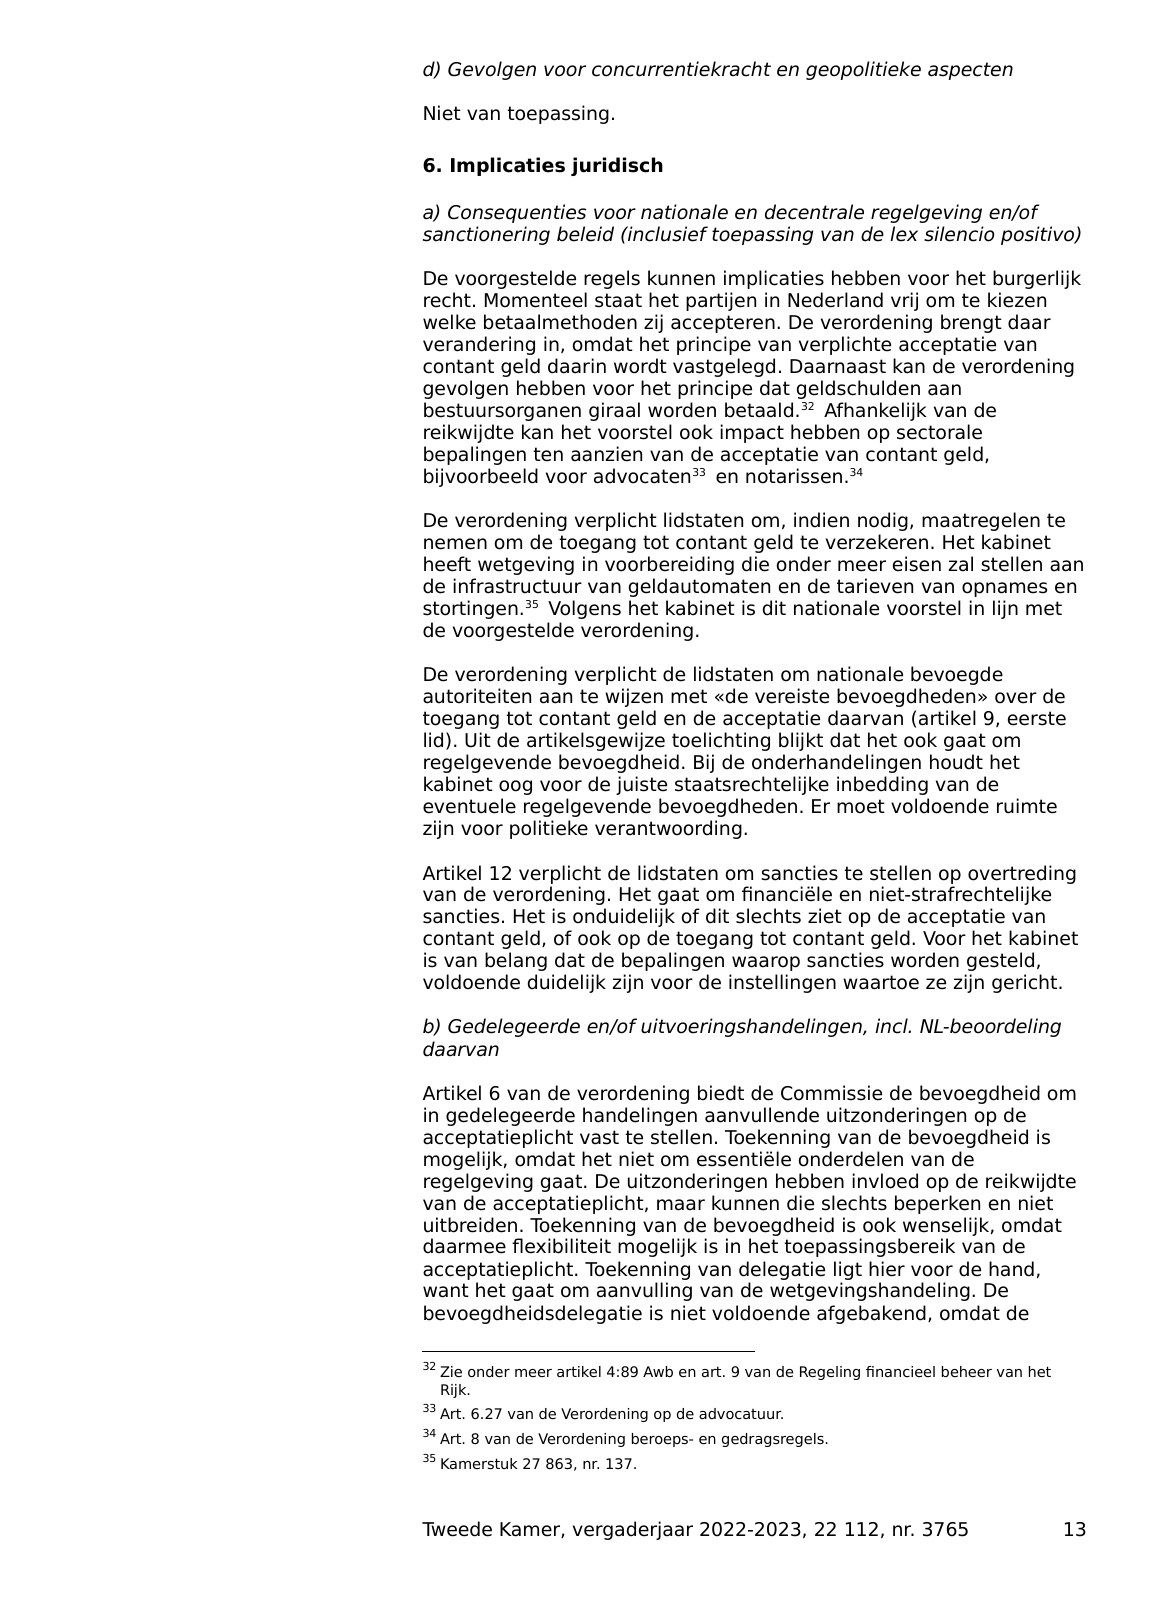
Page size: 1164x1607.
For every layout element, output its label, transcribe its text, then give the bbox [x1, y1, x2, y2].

text De verordening verplicht de lidstaten om nationale bevoegde autoriteiten aan te wijzen met «de vereiste bevoegdheden» over de toegang tot contant geld en de acceptatie daarvan (artikel 9, eerste lid). Uit de artikelsgewijze toelichting blijkt dat het ook gaat om regelgevende bevoegdheid. Bij de onderhandelingen houdt het kabinet oog voor de juiste staatsrechtelijke inbedding van de eventuele regelgevende bevoegdheden. Er moet voldoende ruimte zijn voor politieke verantwoording. [422, 664, 1087, 840]
subtitle b) Gedelegeerde en/of uitvoeringshandelingen, incl. NL-beoordeling daarvan [422, 1016, 1087, 1060]
text Kamerstuk 27 863, nr. 137. [422, 1452, 1087, 1474]
text De voorgestelde regels kunnen implicaties hebben voor het burgerlijk recht. Momenteel staat het partijen in Nederland vrij om te kiezen welke betaalmethoden zij accepteren. De verordening brengt daar verandering in, omdat het principe van verplichte acceptatie van contant geld daarin wordt vastgelegd. Daarnaast kan de verordening gevolgen hebben voor het principe dat geldschulden aan bestuursorganen giraal worden betaald. Afhankelijk van de reikwijdte kan het voorstel ook impact hebben op sectorale bepalingen ten aanzien van de acceptatie van contant geld, bijvoorbeeld voor advocaten en notarissen. [422, 268, 1087, 488]
subtitle 6. Implicaties juridisch [422, 155, 1087, 177]
subtitle d) Gevolgen voor concurrentiekracht en geopolitieke aspecten [422, 59, 1087, 81]
text Art. 6.27 van de Verordening op de advocatuur. [422, 1402, 1087, 1424]
text De verordening verplicht lidstaten om, indien nodig, maatregelen te nemen om de toegang tot contant geld te verzekeren. Het kabinet heeft wetgeving in voorbereiding die onder meer eisen zal stellen aan de infrastructuur van geldautomaten en de tarieven van opnames en stortingen. Volgens het kabinet is dit nationale voorstel in lijn met de voorgestelde verordening. [422, 510, 1087, 642]
text Artikel 6 van de verordening biedt de Commissie de bevoegdheid om in gedelegeerde handelingen aanvullende uitzonderingen op de acceptatieplicht vast te stellen. Toekenning van de bevoegdheid is mogelijk, omdat het niet om essentiële onderdelen van de regelgeving gaat. De uitzonderingen hebben invloed op de reikwijdte van de acceptatieplicht, maar kunnen die slechts beperken en niet uitbreiden. Toekenning van de bevoegdheid is ook wenselijk, omdat daarmee flexibiliteit mogelijk is in het toepassingsbereik van de acceptatieplicht. Toekenning van delegatie ligt hier voor de hand, want het gaat om aanvulling van de wetgevingshandeling. De bevoegdheidsdelegatie is niet voldoende afgebakend, omdat de [422, 1083, 1087, 1324]
subtitle a) Consequenties voor nationale en decentrale regelgeving en/of sanctionering beleid (inclusief toepassing van de lex silencio positivo) [422, 202, 1087, 246]
text Zie onder meer artikel 4:89 Awb en art. 9 van de Regeling financieel beheer van het Rijk. [422, 1360, 1087, 1399]
text Artikel 12 verplicht de lidstaten om sancties te stellen op overtreding van de verordening. Het gaat om financiële en niet-strafrechtelijke sancties. Het is onduidelijk of dit slechts ziet op de acceptatie van contant geld, of ook op de toegang tot contant geld. Voor het kabinet is van belang dat de bepalingen waarop sancties worden gesteld, voldoende duidelijk zijn voor de instellingen waartoe ze zijn gericht. [422, 862, 1087, 994]
text Niet van toepassing. [422, 103, 1087, 125]
text Art. 8 van de Verordening beroeps- en gedragsregels. [422, 1427, 1087, 1449]
